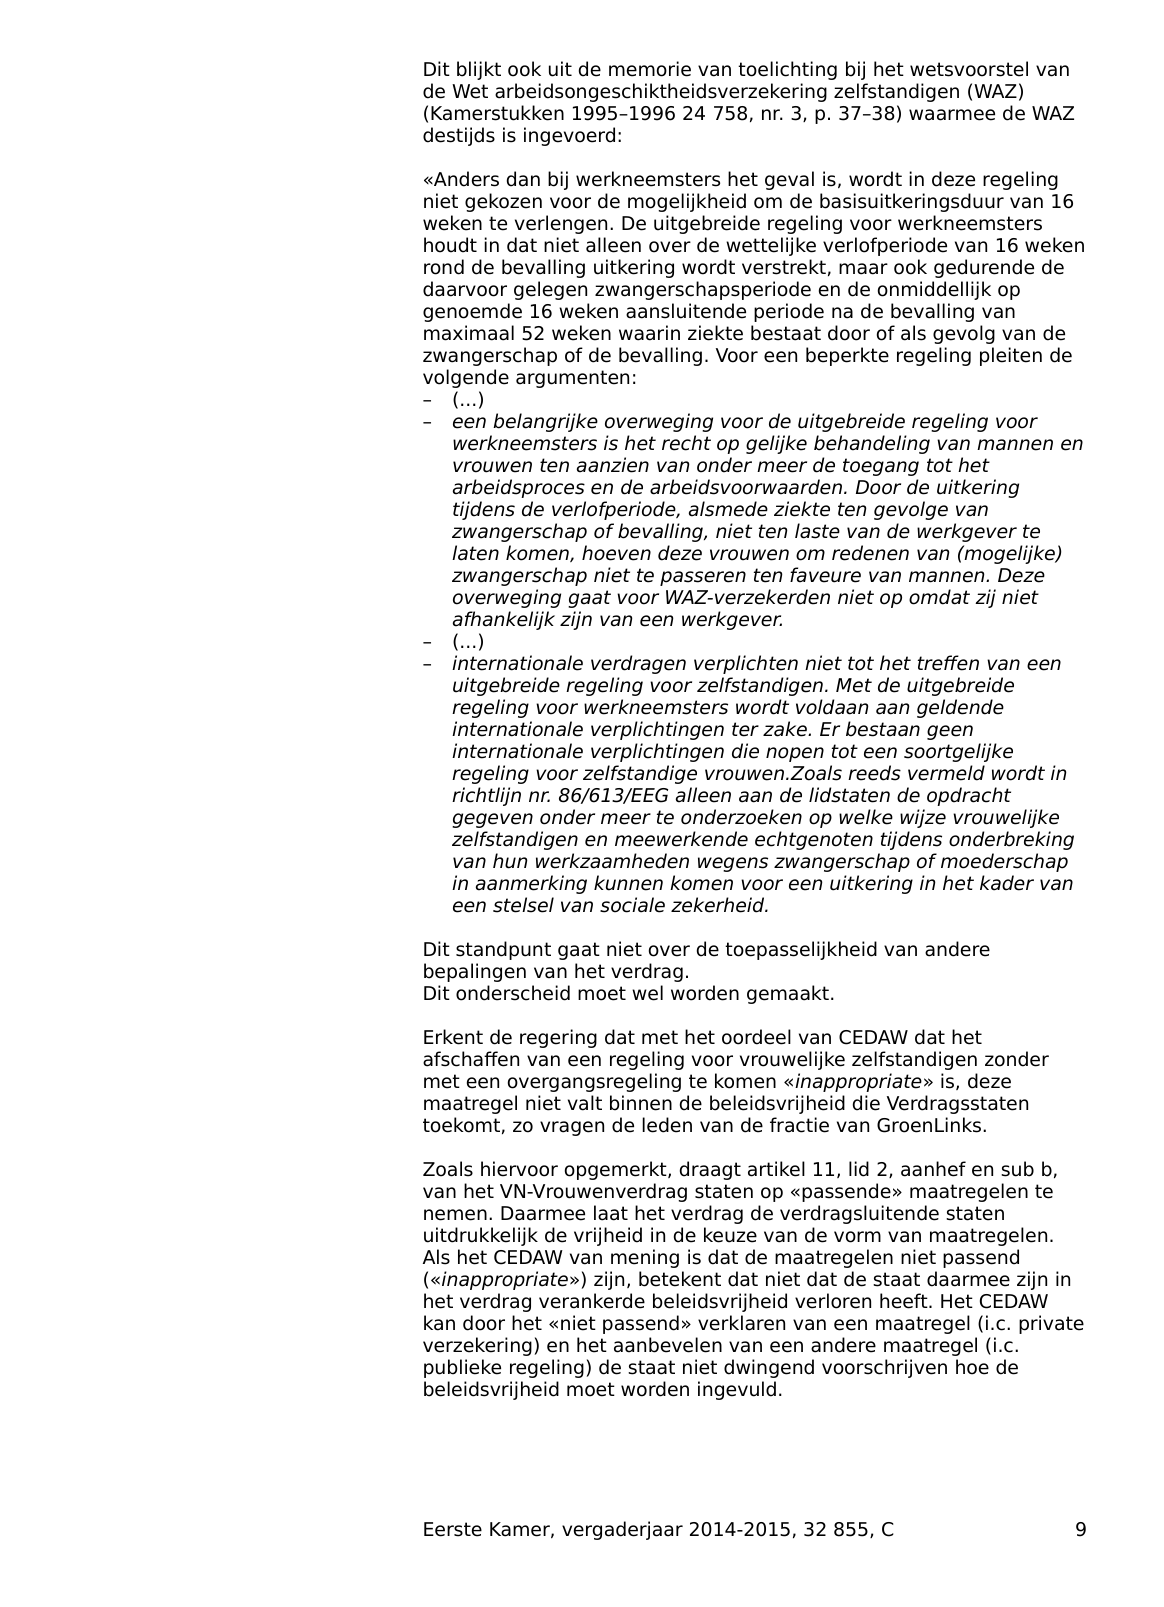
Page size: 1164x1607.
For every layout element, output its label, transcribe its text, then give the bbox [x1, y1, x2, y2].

text «Anders dan bij werkneemsters het geval is, wordt in deze regeling niet gekozen voor de mogelijkheid om de basisuitkeringsduur van 16 weken te verlengen. De uitgebreide regeling voor werkneemsters houdt in dat niet alleen over de wettelijke verlofperiode van 16 weken rond de bevalling uitkering wordt verstrekt, maar ook gedurende de daarvoor gelegen zwangerschapsperiode en de onmiddellijk op genoemde 16 weken aansluitende periode na de bevalling van maximaal 52 weken waarin ziekte bestaat door of als gevolg van de zwangerschap of de bevalling. Voor een beperkte regeling pleiten de volgende argumenten: [422, 169, 1087, 389]
text Zoals hiervoor opgemerkt, draagt artikel 11, lid 2, aanhef en sub b, van het VN-Vrouwenverdrag staten op «passende» maatregelen te nemen. Daarmee laat het verdrag de verdragsluitende staten uitdrukkelijk de vrijheid in de keuze van de vorm van maatregelen. Als het CEDAW van mening is dat de maatregelen niet passend («inappropriate») zijn, betekent dat niet dat de staat daarmee zijn in het verdrag verankerde beleidsvrijheid verloren heeft. Het CEDAW kan door het «niet passend» verklaren van een maatregel (i.c. private verzekering) en het aanbevelen van een andere maatregel (i.c. publieke regeling) de staat niet dwingend voorschrijven hoe de beleidsvrijheid moet worden ingevuld. [422, 1159, 1087, 1401]
text Dit blijkt ook uit de memorie van toelichting bij het wetsvoorstel van de Wet arbeidsongeschiktheidsverzekering zelfstandigen (WAZ) (Kamerstukken 1995–1996 24 758, nr. 3, p. 37–38) waarmee de WAZ destijds is ingevoerd: [422, 59, 1087, 147]
text Dit standpunt gaat niet over de toepasselijkheid van andere bepalingen van het verdrag. [422, 939, 1087, 983]
text Dit onderscheid moet wel worden gemaakt. [422, 983, 1087, 1004]
text Erkent de regering dat met het oordeel van CEDAW dat het afschaffen van een regeling voor vrouwelijke zelfstandigen zonder met een overgangsregeling te komen «inappropriate» is, deze maatregel niet valt binnen de beleidsvrijheid die Verdragsstaten toekomt, zo vragen de leden van de fractie van GroenLinks. [422, 1027, 1087, 1137]
text – internationale verdragen verplichten niet tot het treffen van een uitgebreide regeling voor zelfstandigen. Met de uitgebreide regeling voor werkneemsters wordt voldaan aan geldende internationale verplichtingen ter zake. Er bestaan geen internationale verplichtingen die nopen tot een soortgelijke regeling voor zelfstandige vrouwen.Zoals reeds vermeld wordt in richtlijn nr. 86/613/EEG alleen aan de lidstaten de opdracht gegeven onder meer te onderzoeken op welke wijze vrouwelijke zelfstandigen en meewerkende echtgenoten tijdens onderbreking van hun werkzaamheden wegens zwangerschap of moederschap in aanmerking kunnen komen voor een uitkering in het kader van een stelsel van sociale zekerheid. [422, 653, 1087, 916]
text – (...) [422, 389, 1087, 411]
text – (...) [422, 631, 1087, 653]
text – een belangrijke overweging voor de uitgebreide regeling voor werkneemsters is het recht op gelijke behandeling van mannen en vrouwen ten aanzien van onder meer de toegang tot het arbeidsproces en de arbeidsvoorwaarden. Door de uitkering tijdens de verlofperiode, alsmede ziekte ten gevolge van zwangerschap of bevalling, niet ten laste van de werkgever te laten komen, hoeven deze vrouwen om redenen van (mogelijke) zwangerschap niet te passeren ten faveure van mannen. Deze overweging gaat voor WAZ-verzekerden niet op omdat zij niet afhankelijk zijn van een werkgever. [422, 411, 1087, 631]
